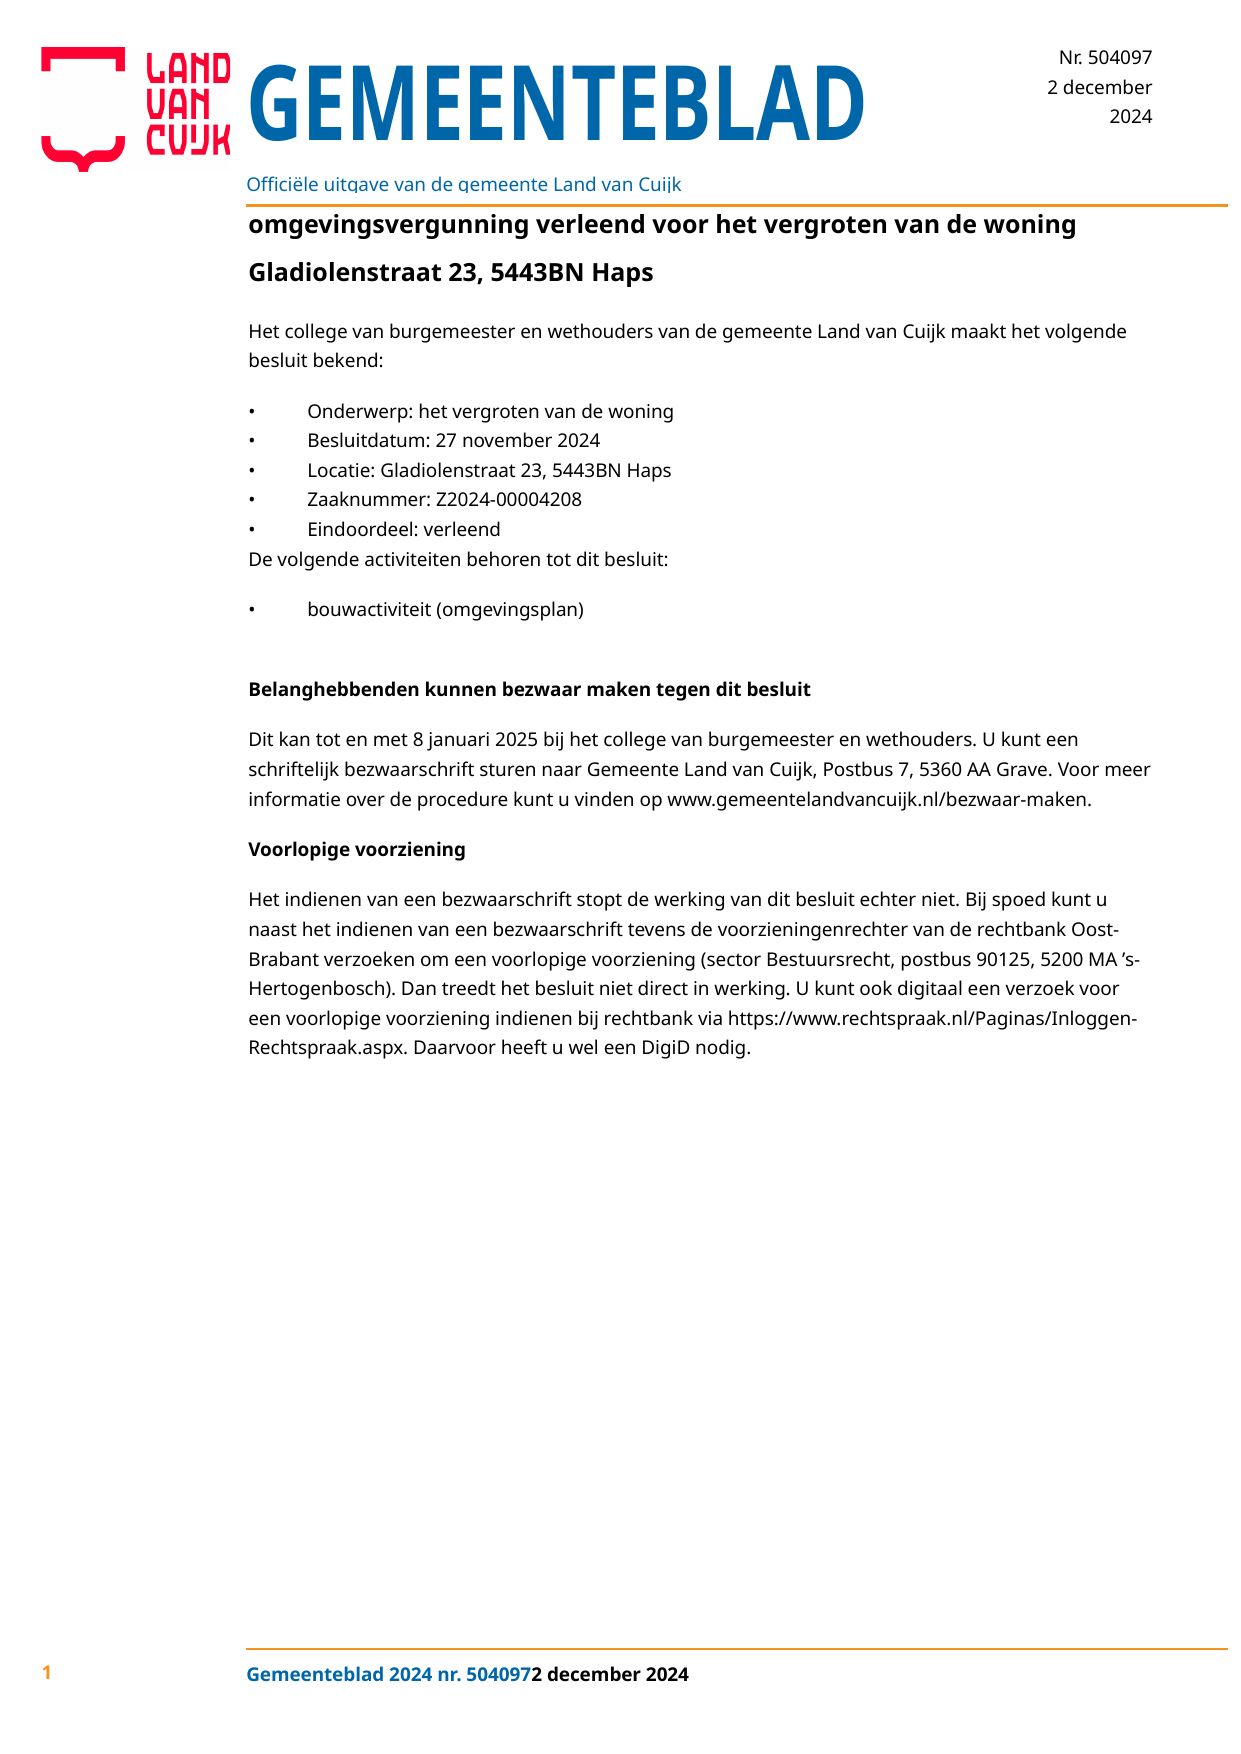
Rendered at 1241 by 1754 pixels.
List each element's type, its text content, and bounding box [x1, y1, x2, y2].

text Voorlopige voorziening [248, 836, 1152, 862]
list Locatie: Gladiolenstraat 23, 5443BN Haps [248, 457, 1152, 483]
text Belanghebbenden kunnen bezwaar maken tegen dit besluit [248, 676, 1152, 702]
picture [41, 47, 231, 172]
list bouwactiviteit (omgevingsplan) [248, 596, 1152, 622]
list Onderwerp: het vergroten van de woning [248, 398, 1152, 424]
text omgevingsvergunning verleend voor het vergroten van de woning Gladiolenstraat 23, 5443BN Haps [248, 207, 1152, 288]
text Het indienen van een bezwaarschrift stopt de werking van dit besluit echter niet. Bij spoed kunt u naast het indienen van een bezwaarschrift tevens de voorzieningenrechter van de rechtbank Oost-Brabant verzoeken om een voorlopige voorziening (sector Bestuursrecht, postbus 90125, 5200 MA ’s-Hertogenbosch). Dan treedt het besluit niet direct in werking. U kunt ook digitaal een verzoek voor een voorlopige voorziening indienen bij rechtbank via https://www.rechtspraak.nl/Paginas/Inloggen-Rechtspraak.aspx. Daarvoor heeft u wel een DigiD nodig. [248, 887, 1152, 1060]
list Eindoordeel: verleend [248, 516, 1152, 542]
text Het college van burgemeester en wethouders van de gemeente Land van Cuijk maakt het volgende besluit bekend: [248, 318, 1152, 373]
text De volgende activiteiten behoren tot dit besluit: [248, 546, 1152, 572]
list Besluitdatum: 27 november 2024 [248, 427, 1152, 453]
text Dit kan tot en met 8 januari 2025 bij het college van burgemeester en wethouders. U kunt een schriftelijk bezwaarschrift sturen naar Gemeente Land van Cuijk, Postbus 7, 5360 AA Grave. Voor meer informatie over de procedure kunt u vinden op www.gemeentelandvancuijk.nl/bezwaar-maken. [248, 727, 1152, 812]
list Zaaknummer: Z2024-00004208 [248, 487, 1152, 512]
